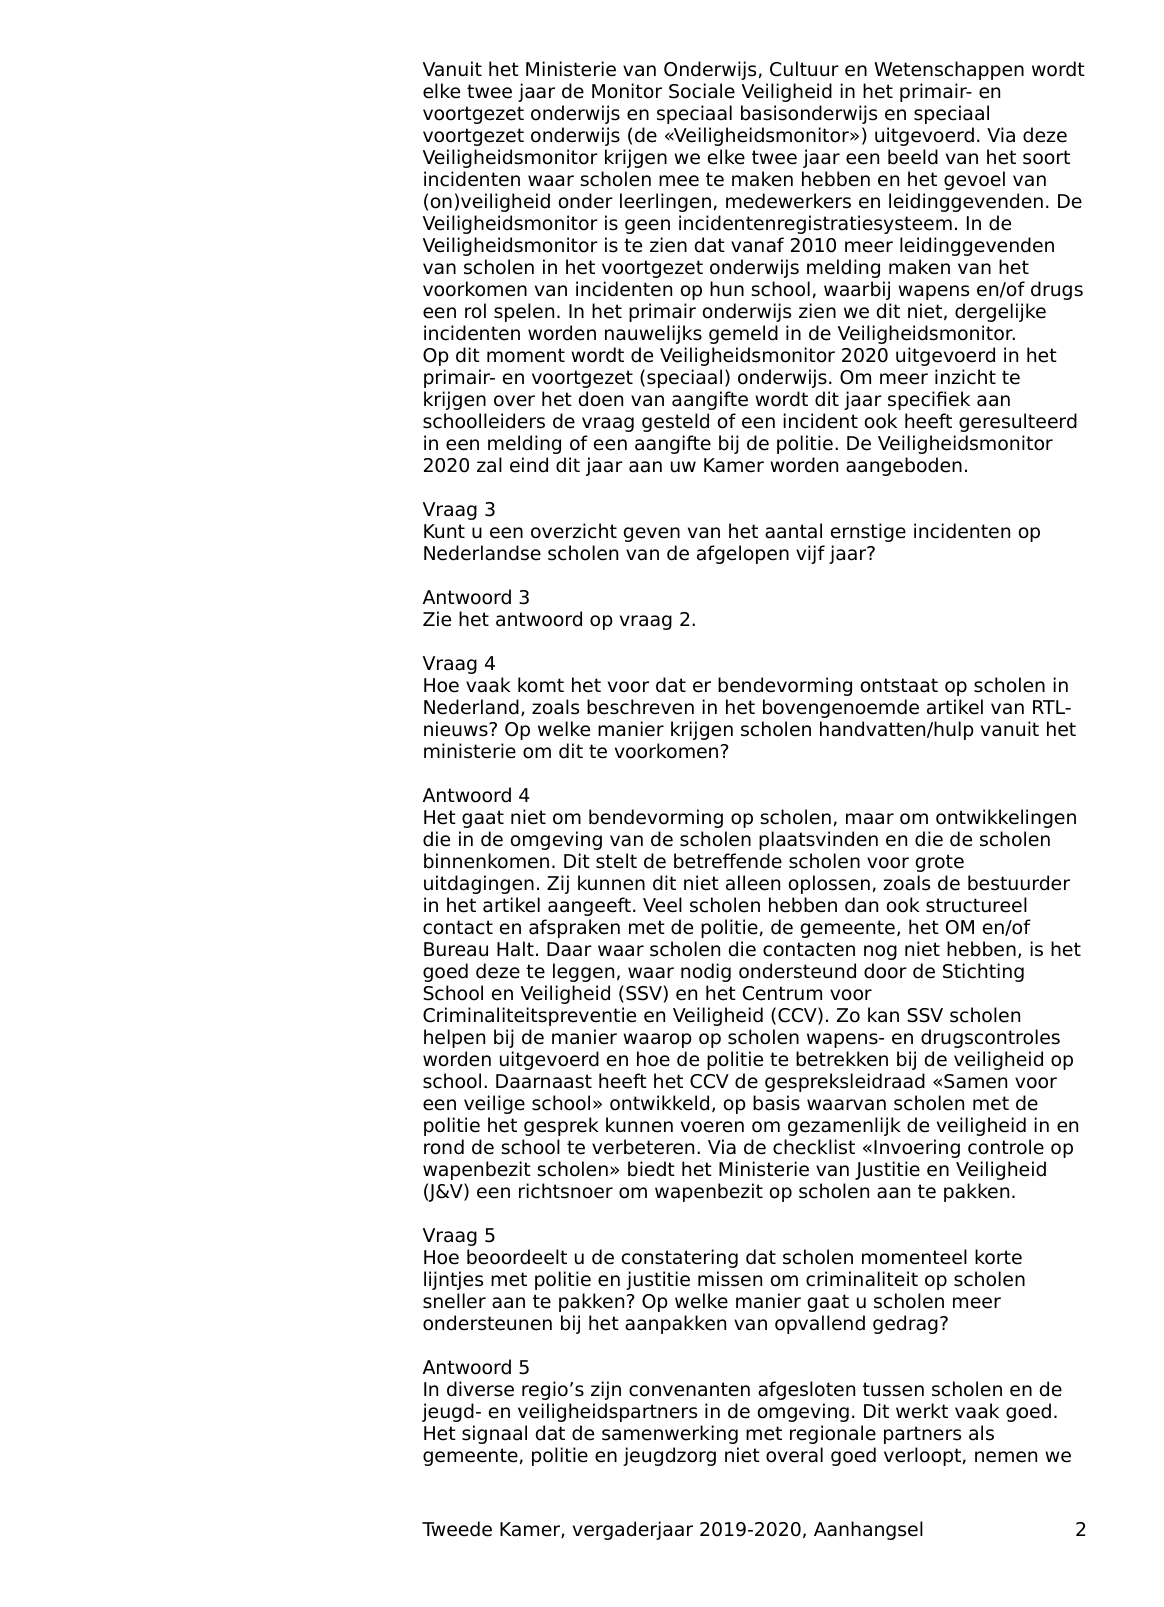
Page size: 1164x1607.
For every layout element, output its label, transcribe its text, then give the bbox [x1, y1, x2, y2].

text Kunt u een overzicht geven van het aantal ernstige incidenten op Nederlandse scholen van de afgelopen vijf jaar? [422, 521, 1087, 565]
text Antwoord 5 [422, 1357, 1087, 1379]
text Vraag 5 [422, 1225, 1087, 1247]
text In diverse regio’s zijn convenanten afgesloten tussen scholen en de jeugd- en veiligheidspartners in de omgeving. Dit werkt vaak goed. Het signaal dat de samenwerking met regionale partners als gemeente, politie en jeugdzorg niet overal goed verloopt, nemen we [422, 1379, 1087, 1467]
text Het gaat niet om bendevorming op scholen, maar om ontwikkelingen die in de omgeving van de scholen plaatsvinden en die de scholen binnenkomen. Dit stelt de betreffende scholen voor grote uitdagingen. Zij kunnen dit niet alleen oplossen, zoals de bestuurder in het artikel aangeeft. Veel scholen hebben dan ook structureel contact en afspraken met de politie, de gemeente, het OM en/of Bureau Halt. Daar waar scholen die contacten nog niet hebben, is het goed deze te leggen, waar nodig ondersteund door de Stichting School en Veiligheid (SSV) en het Centrum voor Criminaliteitspreventie en Veiligheid (CCV). Zo kan SSV scholen helpen bij de manier waarop op scholen wapens- en drugscontroles worden uitgevoerd en hoe de politie te betrekken bij de veiligheid op school. Daarnaast heeft het CCV de gespreksleidraad «Samen voor een veilige school» ontwikkeld, op basis waarvan scholen met de politie het gesprek kunnen voeren om gezamenlijk de veiligheid in en rond de school te verbeteren. Via de checklist «Invoering controle op wapenbezit scholen» biedt het Ministerie van Justitie en Veiligheid (J&V) een richtsnoer om wapenbezit op scholen aan te pakken. [422, 807, 1087, 1203]
text Vraag 3 [422, 499, 1087, 521]
text Antwoord 4 [422, 785, 1087, 807]
text Hoe vaak komt het voor dat er bendevorming ontstaat op scholen in Nederland, zoals beschreven in het bovengenoemde artikel van RTL-nieuws? Op welke manier krijgen scholen handvatten/hulp vanuit het ministerie om dit te voorkomen? [422, 675, 1087, 763]
text Op dit moment wordt de Veiligheidsmonitor 2020 uitgevoerd in het primair- en voortgezet (speciaal) onderwijs. Om meer inzicht te krijgen over het doen van aangifte wordt dit jaar specifiek aan schoolleiders de vraag gesteld of een incident ook heeft geresulteerd in een melding of een aangifte bij de politie. De Veiligheidsmonitor 2020 zal eind dit jaar aan uw Kamer worden aangeboden. [422, 345, 1087, 477]
text Vraag 4 [422, 653, 1087, 675]
text Antwoord 3 [422, 587, 1087, 609]
text Hoe beoordeelt u de constatering dat scholen momenteel korte lijntjes met politie en justitie missen om criminaliteit op scholen sneller aan te pakken? Op welke manier gaat u scholen meer ondersteunen bij het aanpakken van opvallend gedrag? [422, 1247, 1087, 1335]
text Zie het antwoord op vraag 2. [422, 609, 1087, 631]
text Vanuit het Ministerie van Onderwijs, Cultuur en Wetenschappen wordt elke twee jaar de Monitor Sociale Veiligheid in het primair- en voortgezet onderwijs en speciaal basisonderwijs en speciaal voortgezet onderwijs (de «Veiligheidsmonitor») uitgevoerd. Via deze Veiligheidsmonitor krijgen we elke twee jaar een beeld van het soort incidenten waar scholen mee te maken hebben en het gevoel van (on)veiligheid onder leerlingen, medewerkers en leidinggevenden. De Veiligheidsmonitor is geen incidentenregistratiesysteem. In de Veiligheidsmonitor is te zien dat vanaf 2010 meer leidinggevenden van scholen in het voortgezet onderwijs melding maken van het voorkomen van incidenten op hun school, waarbij wapens en/of drugs een rol spelen. In het primair onderwijs zien we dit niet, dergelijke incidenten worden nauwelijks gemeld in de Veiligheidsmonitor. [422, 59, 1087, 345]
